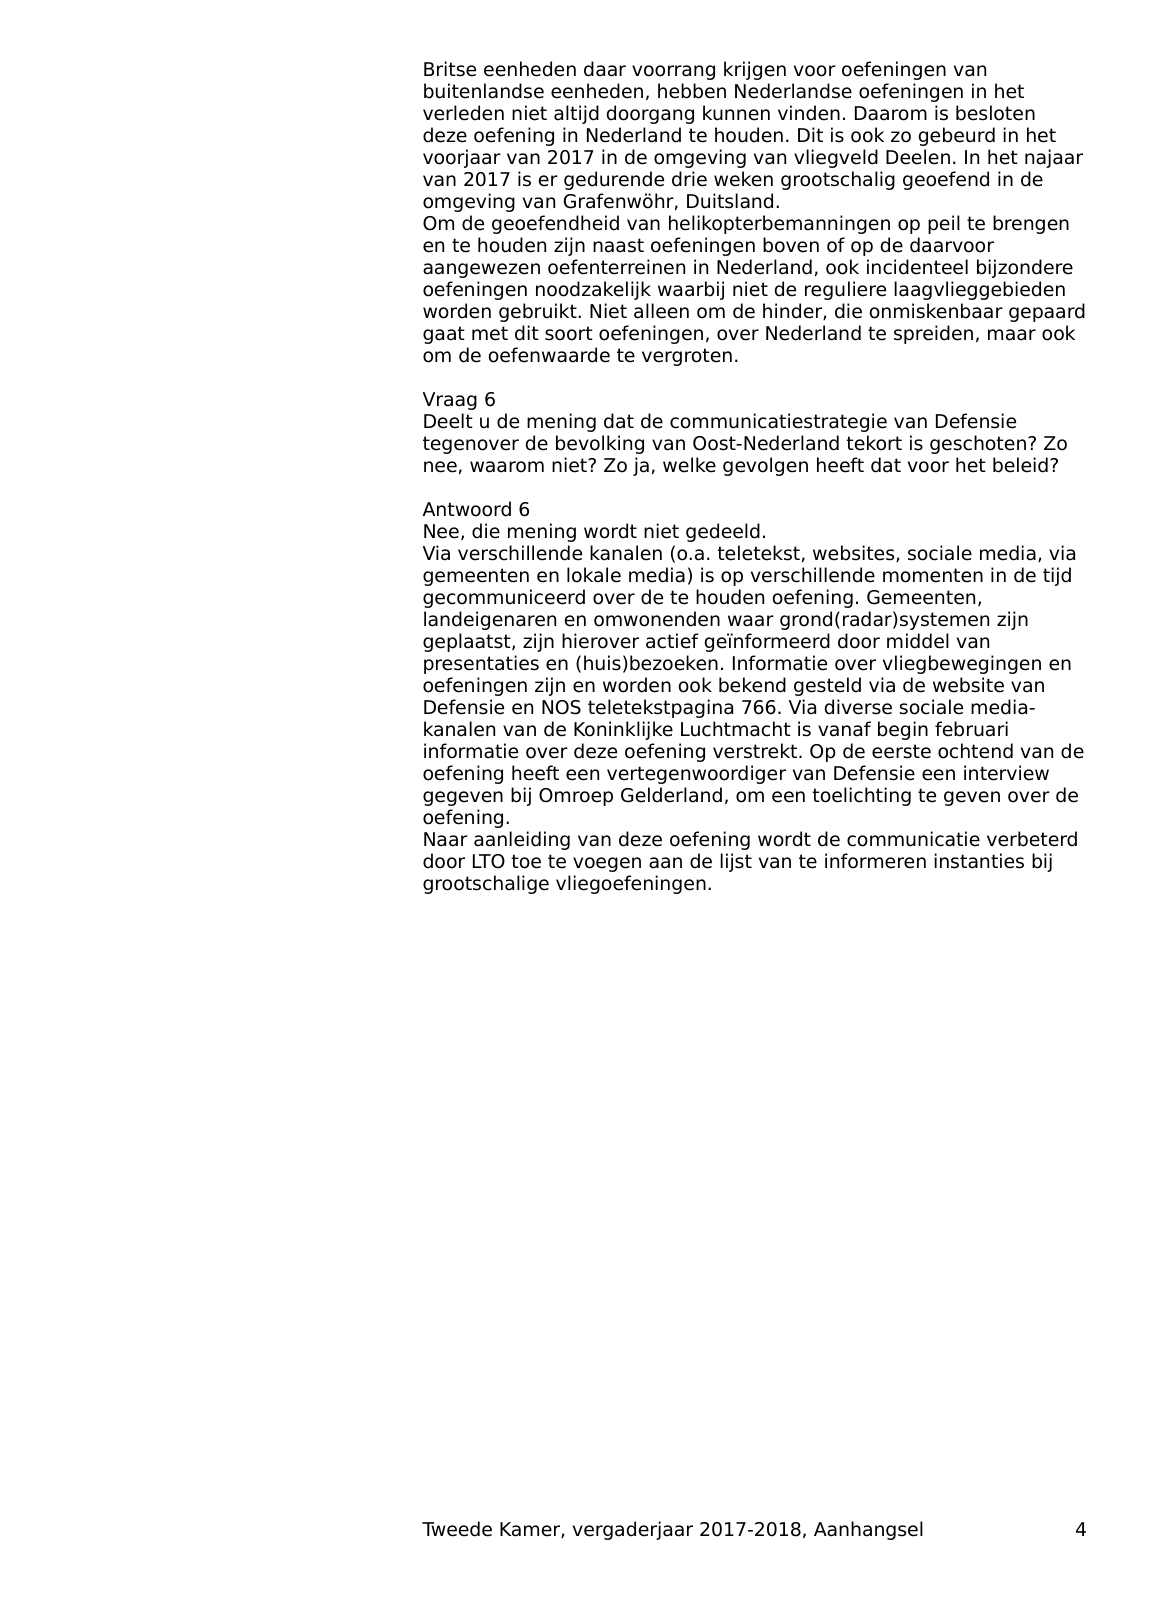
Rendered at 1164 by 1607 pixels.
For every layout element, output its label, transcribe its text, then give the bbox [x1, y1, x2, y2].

text Britse eenheden daar voorrang krijgen voor oefeningen van buitenlandse eenheden, hebben Nederlandse oefeningen in het verleden niet altijd doorgang kunnen vinden. Daarom is besloten deze oefening in Nederland te houden. Dit is ook zo gebeurd in het voorjaar van 2017 in de omgeving van vliegveld Deelen. In het najaar van 2017 is er gedurende drie weken grootschalig geoefend in de omgeving van Grafenwöhr, Duitsland. [422, 59, 1087, 213]
text Via verschillende kanalen (o.a. teletekst, websites, sociale media, via gemeenten en lokale media) is op verschillende momenten in de tijd gecommuniceerd over de te houden oefening. Gemeenten, landeigenaren en omwonenden waar grond(radar)systemen zijn geplaatst, zijn hierover actief geïnformeerd door middel van presentaties en (huis)bezoeken. Informatie over vliegbewegingen en oefeningen zijn en worden ook bekend gesteld via de website van Defensie en NOS teletekstpagina 766. Via diverse sociale media-kanalen van de Koninklijke Luchtmacht is vanaf begin februari informatie over deze oefening verstrekt. Op de eerste ochtend van de oefening heeft een vertegenwoordiger van Defensie een interview gegeven bij Omroep Gelderland, om een toelichting te geven over de oefening. [422, 543, 1087, 829]
text Antwoord 6 [422, 499, 1087, 521]
text Nee, die mening wordt niet gedeeld. [422, 521, 1087, 543]
text Vraag 6 [422, 389, 1087, 411]
text Naar aanleiding van deze oefening wordt de communicatie verbeterd door LTO toe te voegen aan de lijst van te informeren instanties bij grootschalige vliegoefeningen. [422, 829, 1087, 895]
text Om de geoefendheid van helikopterbemanningen op peil te brengen en te houden zijn naast oefeningen boven of op de daarvoor aangewezen oefenterreinen in Nederland, ook incidenteel bijzondere oefeningen noodzakelijk waarbij niet de reguliere laagvlieggebieden worden gebruikt. Niet alleen om de hinder, die onmiskenbaar gepaard gaat met dit soort oefeningen, over Nederland te spreiden, maar ook om de oefenwaarde te vergroten. [422, 213, 1087, 367]
text Deelt u de mening dat de communicatiestrategie van Defensie tegenover de bevolking van Oost-Nederland tekort is geschoten? Zo nee, waarom niet? Zo ja, welke gevolgen heeft dat voor het beleid? [422, 411, 1087, 477]
